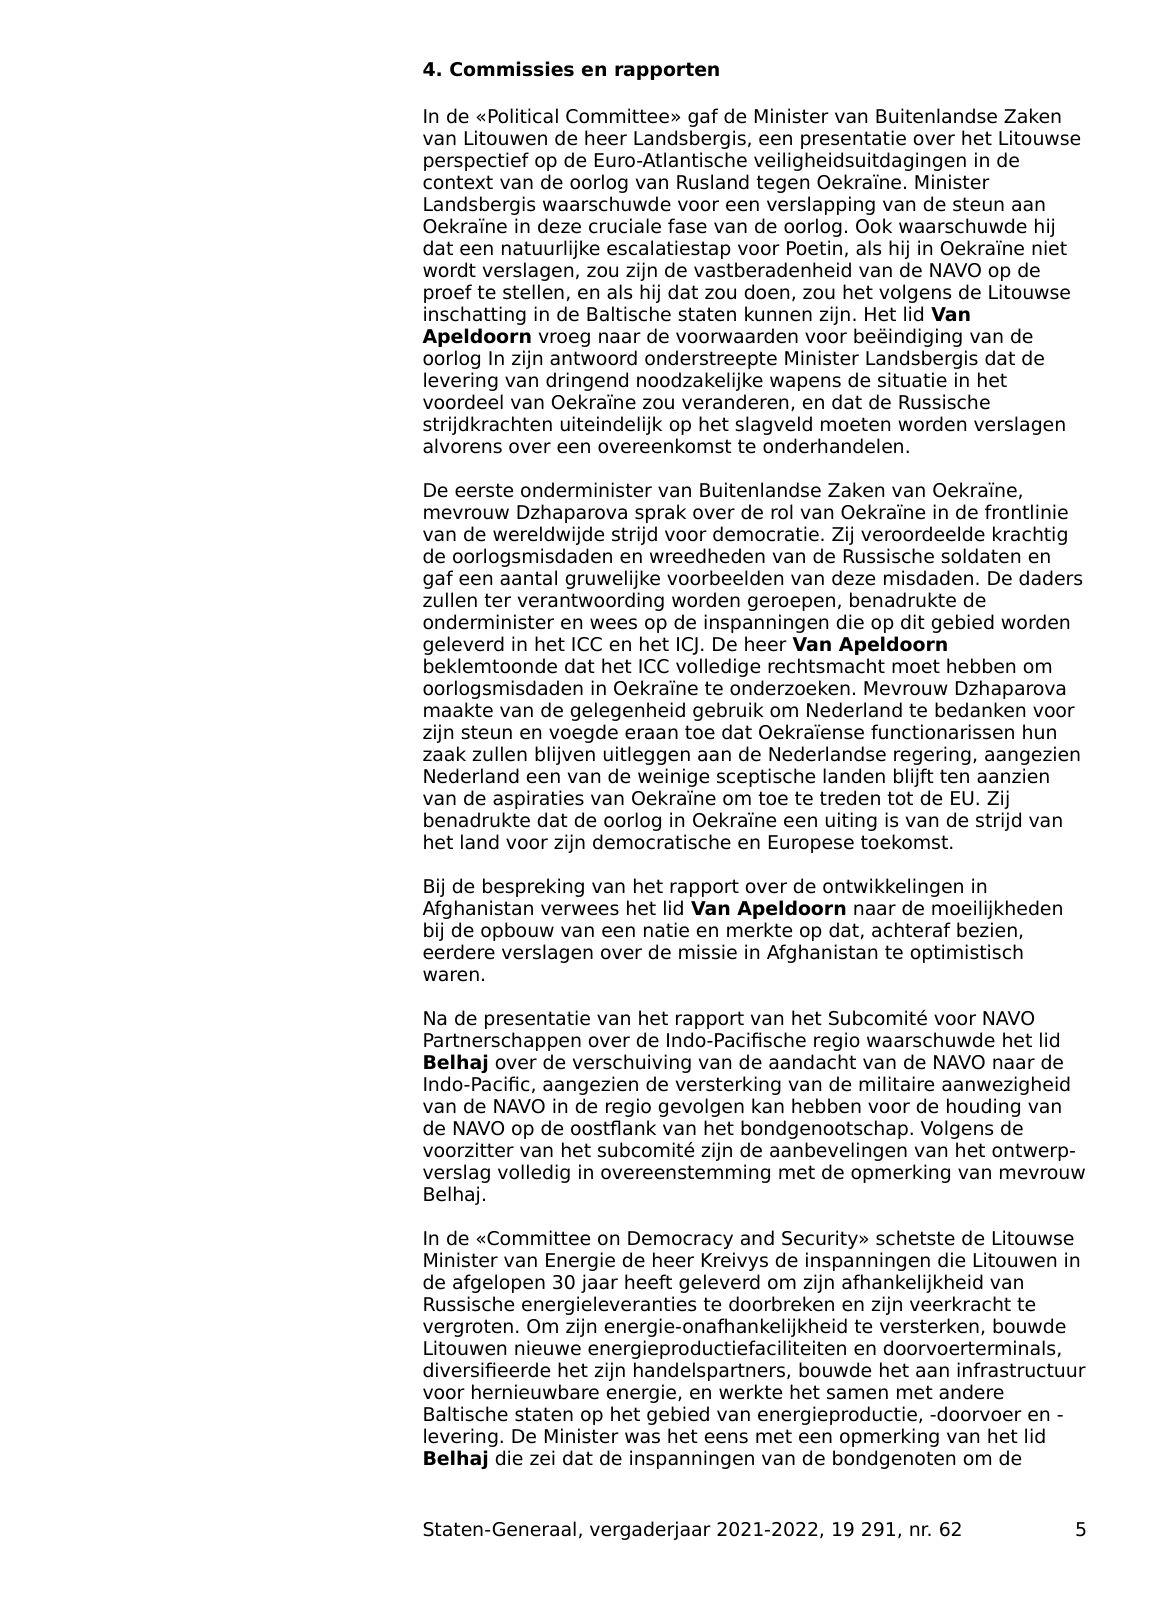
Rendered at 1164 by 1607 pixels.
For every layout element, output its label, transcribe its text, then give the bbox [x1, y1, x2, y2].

text In de «Political Committee» gaf de Minister van Buitenlandse Zaken van Litouwen de heer Landsbergis, een presentatie over het Litouwse perspectief op de Euro-Atlantische veiligheidsuitdagingen in de context van de oorlog van Rusland tegen Oekraïne. Minister Landsbergis waarschuwde voor een verslapping van de steun aan Oekraïne in deze cruciale fase van de oorlog. Ook waarschuwde hij dat een natuurlijke escalatiestap voor Poetin, als hij in Oekraïne niet wordt verslagen, zou zijn de vastberadenheid van de NAVO op de proef te stellen, en als hij dat zou doen, zou het volgens de Litouwse inschatting in de Baltische staten kunnen zijn. Het lid Van Apeldoorn vroeg naar de voorwaarden voor beëindiging van de oorlog In zijn antwoord onderstreepte Minister Landsbergis dat de levering van dringend noodzakelijke wapens de situatie in het voordeel van Oekraïne zou veranderen, en dat de Russische strijdkrachten uiteindelijk op het slagveld moeten worden verslagen alvorens over een overeenkomst te onderhandelen. [422, 106, 1087, 458]
text De eerste onderminister van Buitenlandse Zaken van Oekraïne, mevrouw Dzhaparova sprak over de rol van Oekraïne in de frontlinie van de wereldwijde strijd voor democratie. Zij veroordeelde krachtig de oorlogsmisdaden en wreedheden van de Russische soldaten en gaf een aantal gruwelijke voorbeelden van deze misdaden. De daders zullen ter verantwoording worden geroepen, benadrukte de onderminister en wees op de inspanningen die op dit gebied worden geleverd in het ICC en het ICJ. De heer Van Apeldoorn beklemtoonde dat het ICC volledige rechtsmacht moet hebben om oorlogsmisdaden in Oekraïne te onderzoeken. Mevrouw Dzhaparova maakte van de gelegenheid gebruik om Nederland te bedanken voor zijn steun en voegde eraan toe dat Oekraïense functionarissen hun zaak zullen blijven uitleggen aan de Nederlandse regering, aangezien Nederland een van de weinige sceptische landen blijft ten aanzien van de aspiraties van Oekraïne om toe te treden tot de EU. Zij benadrukte dat de oorlog in Oekraïne een uiting is van de strijd van het land voor zijn democratische en Europese toekomst. [422, 480, 1087, 853]
subtitle 4. Commissies en rapporten [422, 59, 1087, 81]
text Bij de bespreking van het rapport over de ontwikkelingen in Afghanistan verwees het lid Van Apeldoorn naar de moeilijkheden bij de opbouw van een natie en merkte op dat, achteraf bezien, eerdere verslagen over de missie in Afghanistan te optimistisch waren. [422, 876, 1087, 986]
text In de «Committee on Democracy and Security» schetste de Litouwse Minister van Energie de heer Kreivys de inspanningen die Litouwen in de afgelopen 30 jaar heeft geleverd om zijn afhankelijkheid van Russische energieleveranties te doorbreken en zijn veerkracht te vergroten. Om zijn energie-onafhankelijkheid te versterken, bouwde Litouwen nieuwe energieproductiefaciliteiten en doorvoerterminals, diversifieerde het zijn handelspartners, bouwde het aan infrastructuur voor hernieuwbare energie, en werkte het samen met andere Baltische staten op het gebied van energieproductie, -doorvoer en -levering. De Minister was het eens met een opmerking van het lid Belhaj die zei dat de inspanningen van de bondgenoten om de [422, 1228, 1087, 1469]
text Na de presentatie van het rapport van het Subcomité voor NAVO Partnerschappen over de Indo-Pacifische regio waarschuwde het lid Belhaj over de verschuiving van de aandacht van de NAVO naar de Indo-Pacific, aangezien de versterking van de militaire aanwezigheid van de NAVO in de regio gevolgen kan hebben voor de houding van de NAVO op de oostflank van het bondgenootschap. Volgens de voorzitter van het subcomité zijn de aanbevelingen van het ontwerp-verslag volledig in overeenstemming met de opmerking van mevrouw Belhaj. [422, 1008, 1087, 1206]
